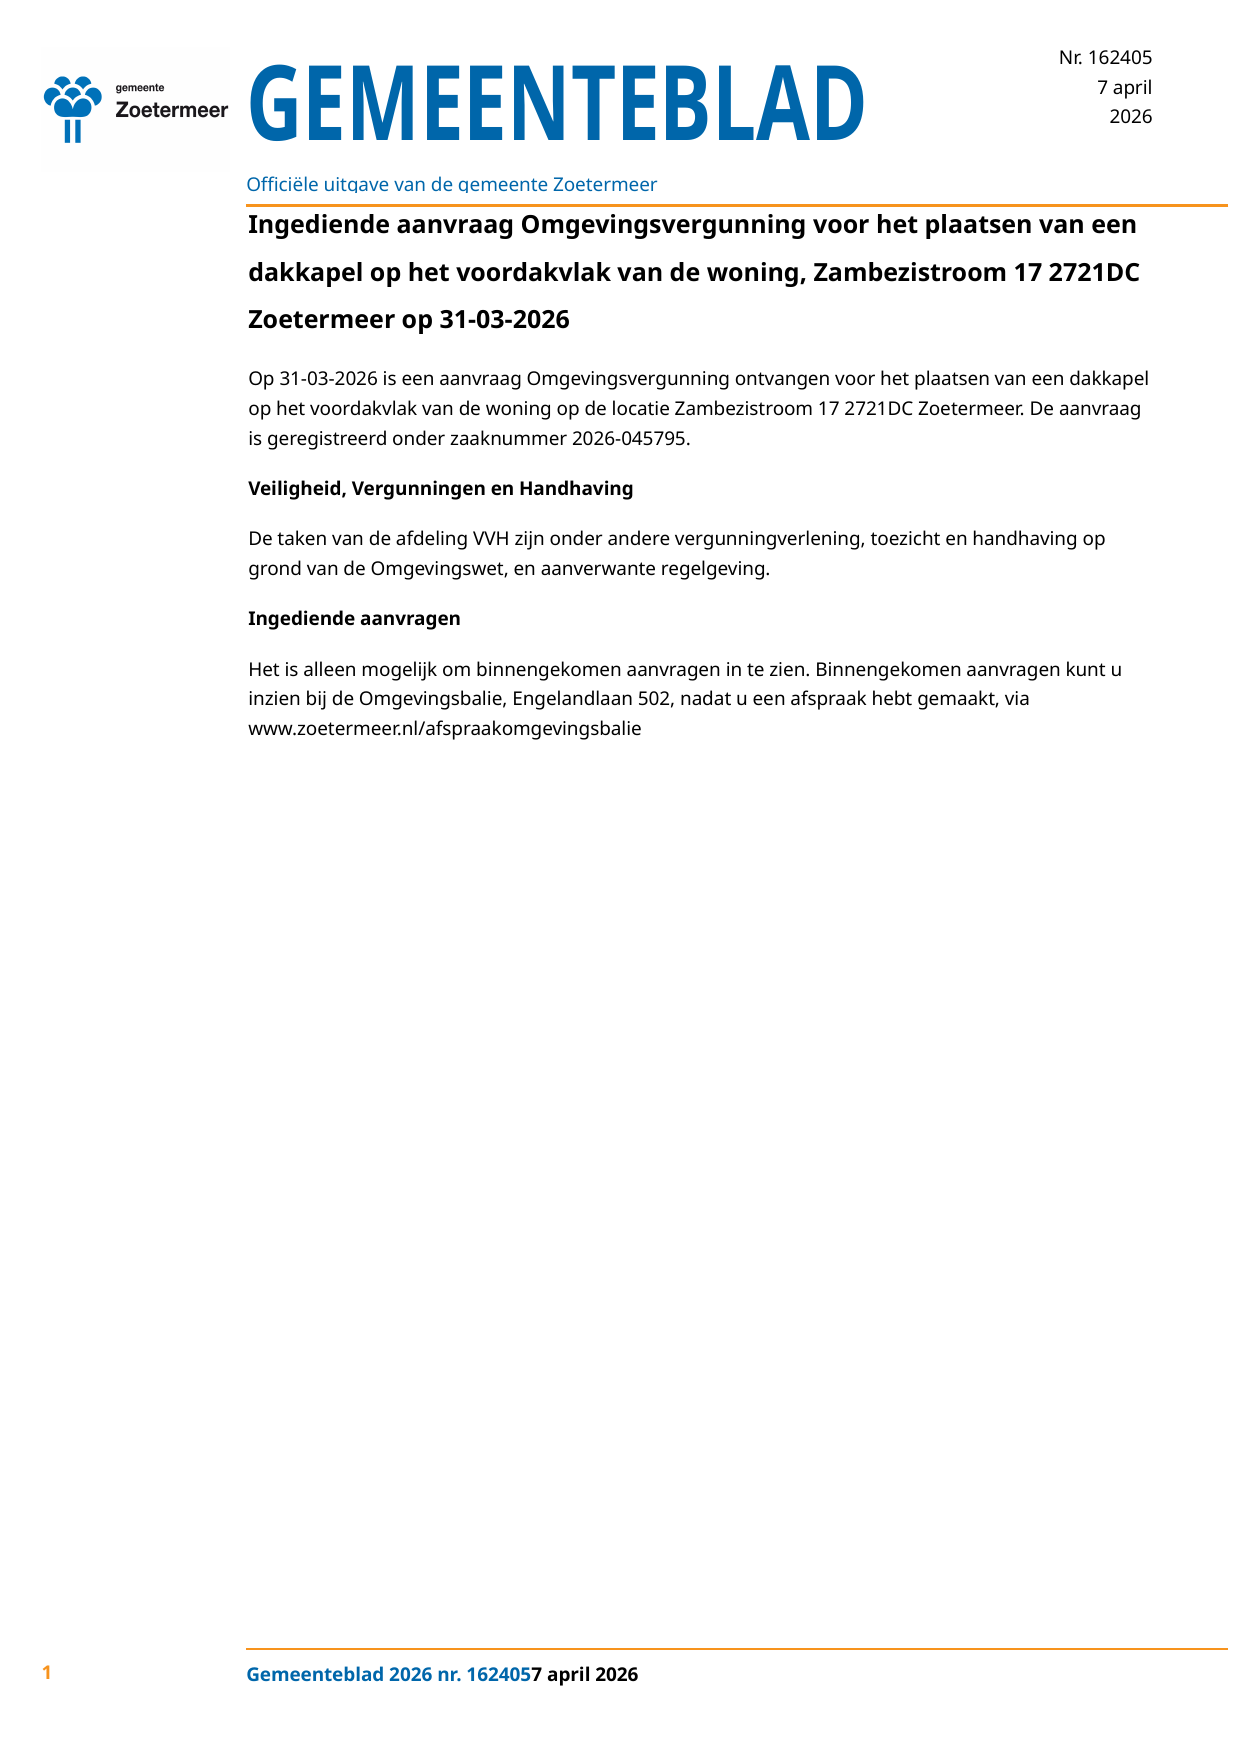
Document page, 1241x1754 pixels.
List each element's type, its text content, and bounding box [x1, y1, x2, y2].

text Veiligheid, Vergunningen en Handhaving [248, 475, 1152, 501]
text Ingediende aanvraag Omgevingsvergunning voor het plaatsen van een dakkapel op het voordakvlak van de woning, Zambezistroom 17 2721DC Zoetermeer op 31-03-2026 [248, 207, 1152, 336]
text Ingediende aanvragen [248, 606, 1152, 631]
text De taken van de afdeling VVH zijn onder andere vergunningverlening, toezicht en handhaving op grond van de Omgevingswet, en aanverwante regelgeving. [248, 526, 1152, 581]
text Op 31-03-2026 is een aanvraag Omgevingsvergunning ontvangen voor het plaatsen van een dakkapel op het voordakvlak van de woning op de locatie Zambezistroom 17 2721DC Zoetermeer. De aanvraag is geregistreerd onder zaaknummer 2026-045795. [248, 366, 1152, 450]
text Het is alleen mogelijk om binnengekomen aanvragen in te zien. Binnengekomen aanvragen kunt u inzien bij de Omgevingsbalie, Engelandlaan 502, nadat u een afspraak hebt gemaakt, via www.zoetermeer.nl/afspraakomgevingsbalie [248, 656, 1152, 741]
picture [41, 47, 231, 172]
